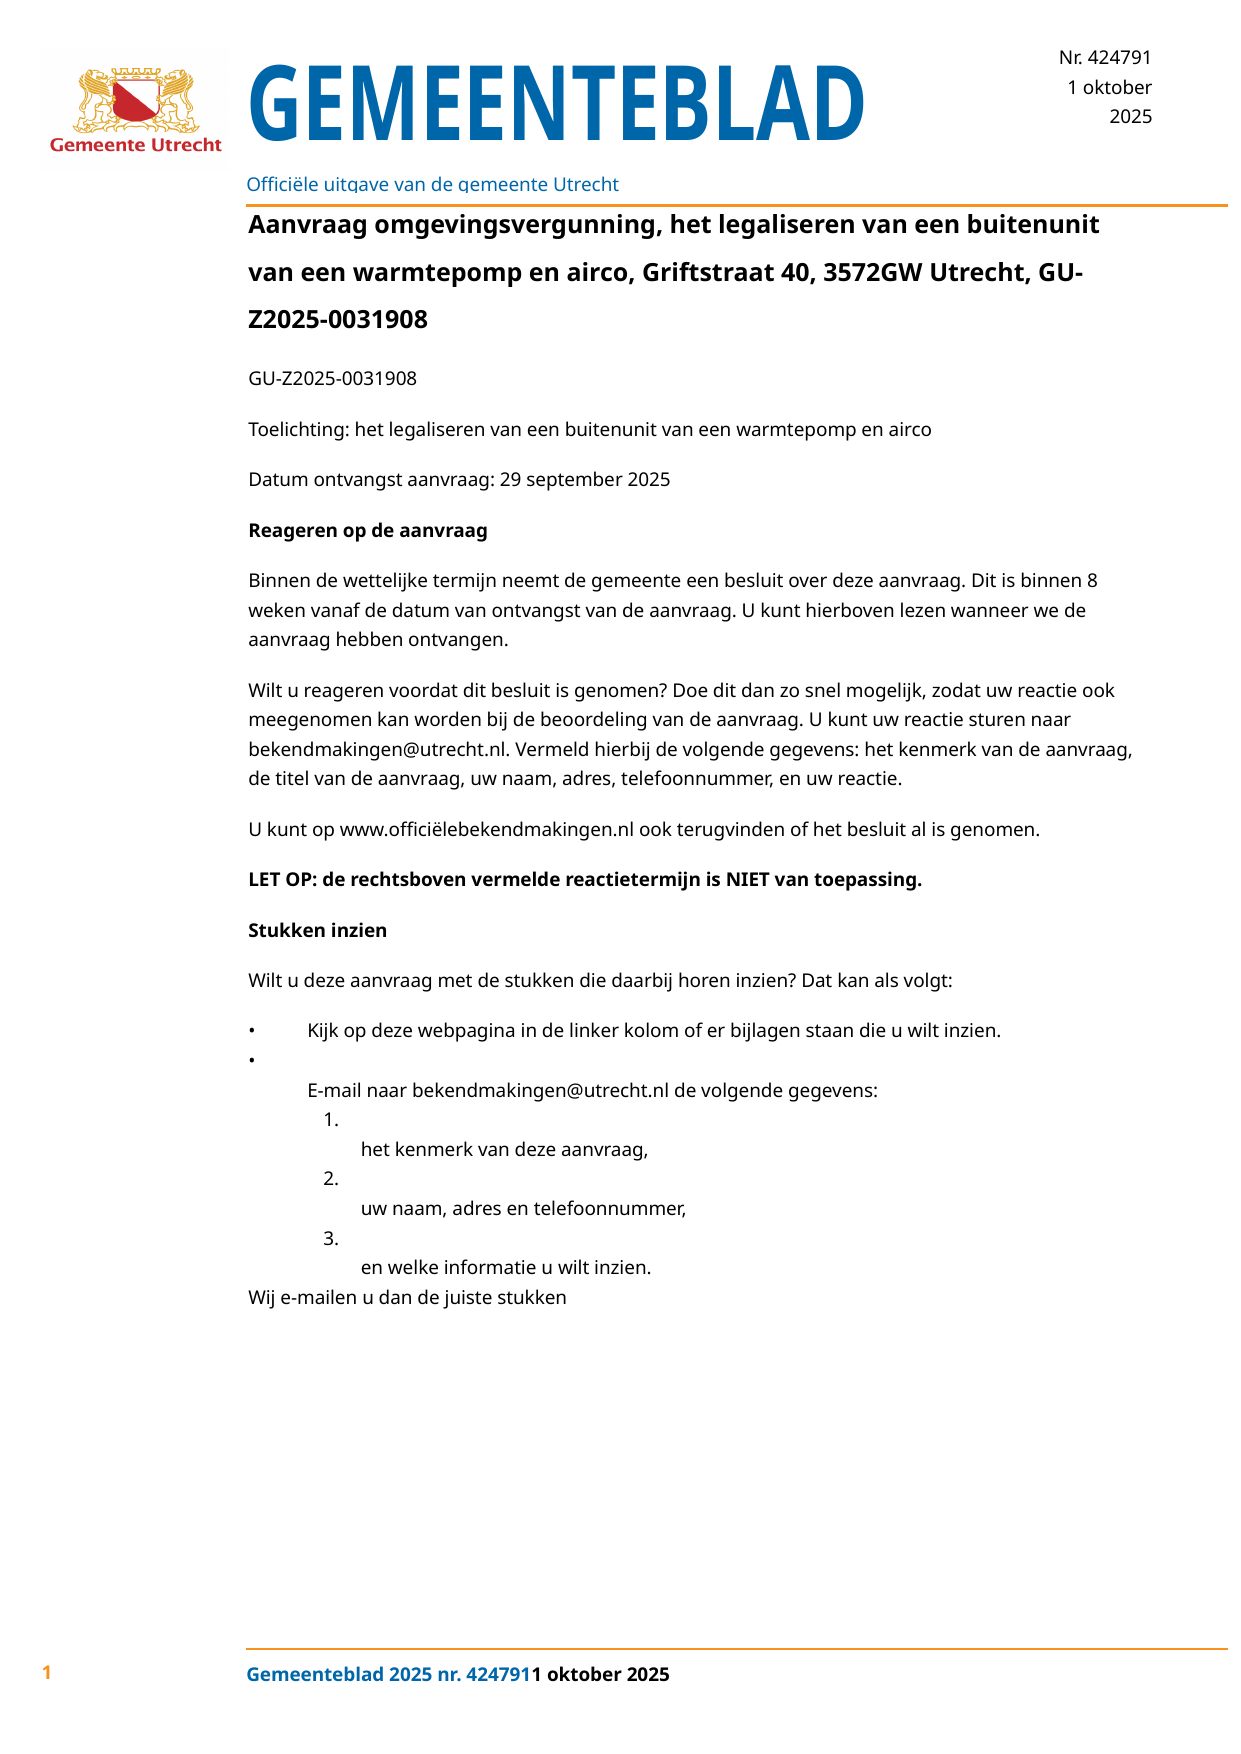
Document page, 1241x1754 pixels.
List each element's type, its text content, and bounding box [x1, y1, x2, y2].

list uw naam, adres en telefoonnummer, [323, 1195, 1152, 1221]
list Kijk op deze webpagina in de linker kolom of er bijlagen staan die u wilt inzien. [248, 1018, 1152, 1043]
text U kunt op www.officiëlebekendmakingen.nl ook terugvinden of het besluit al is genomen. [248, 816, 1152, 842]
text LET OP: de rechtsboven vermelde reactietermijn is NIET van toepassing. [248, 866, 1152, 892]
text GU-Z2025-0031908 [248, 366, 1152, 391]
text Stukken inzien [248, 917, 1152, 942]
list en welke informatie u wilt inzien. [323, 1254, 1152, 1280]
text Wij e-mailen u dan de juiste stukken [248, 1284, 1152, 1309]
text Datum ontvangst aanvraag: 29 september 2025 [248, 466, 1152, 492]
text Toelichting: het legaliseren van een buitenunit van een warmtepomp en airco [248, 416, 1152, 442]
text Aanvraag omgevingsvergunning, het legaliseren van een buitenunit van een warmtepomp en airco, Griftstraat 40, 3572GW Utrecht, GU-Z2025-0031908 [248, 207, 1152, 336]
list het kenmerk van deze aanvraag, [323, 1136, 1152, 1162]
picture [41, 47, 231, 172]
list E-mail naar bekendmakingen@utrecht.nl de volgende gegevens: [248, 1077, 1152, 1102]
text Binnen de wettelijke termijn neemt de gemeente een besluit over deze aanvraag. Dit is binnen 8 weken vanaf de datum van ontvangst van de aanvraag. U kunt hierboven lezen wanneer we de aanvraag hebben ontvangen. [248, 567, 1152, 652]
text Reageren op de aanvraag [248, 517, 1152, 542]
text Wilt u reageren voordat dit besluit is genomen? Doe dit dan zo snel mogelijk, zodat uw reactie ook meegenomen kan worden bij de beoordeling van de aanvraag. U kunt uw reactie sturen naar bekendmakingen@utrecht.nl. Vermeld hierbij de volgende gegevens: het kenmerk van de aanvraag, de titel van de aanvraag, uw naam, adres, telefoonnummer, en uw reactie. [248, 677, 1152, 791]
text Wilt u deze aanvraag met de stukken die daarbij horen inzien? Dat kan als volgt: [248, 967, 1152, 993]
